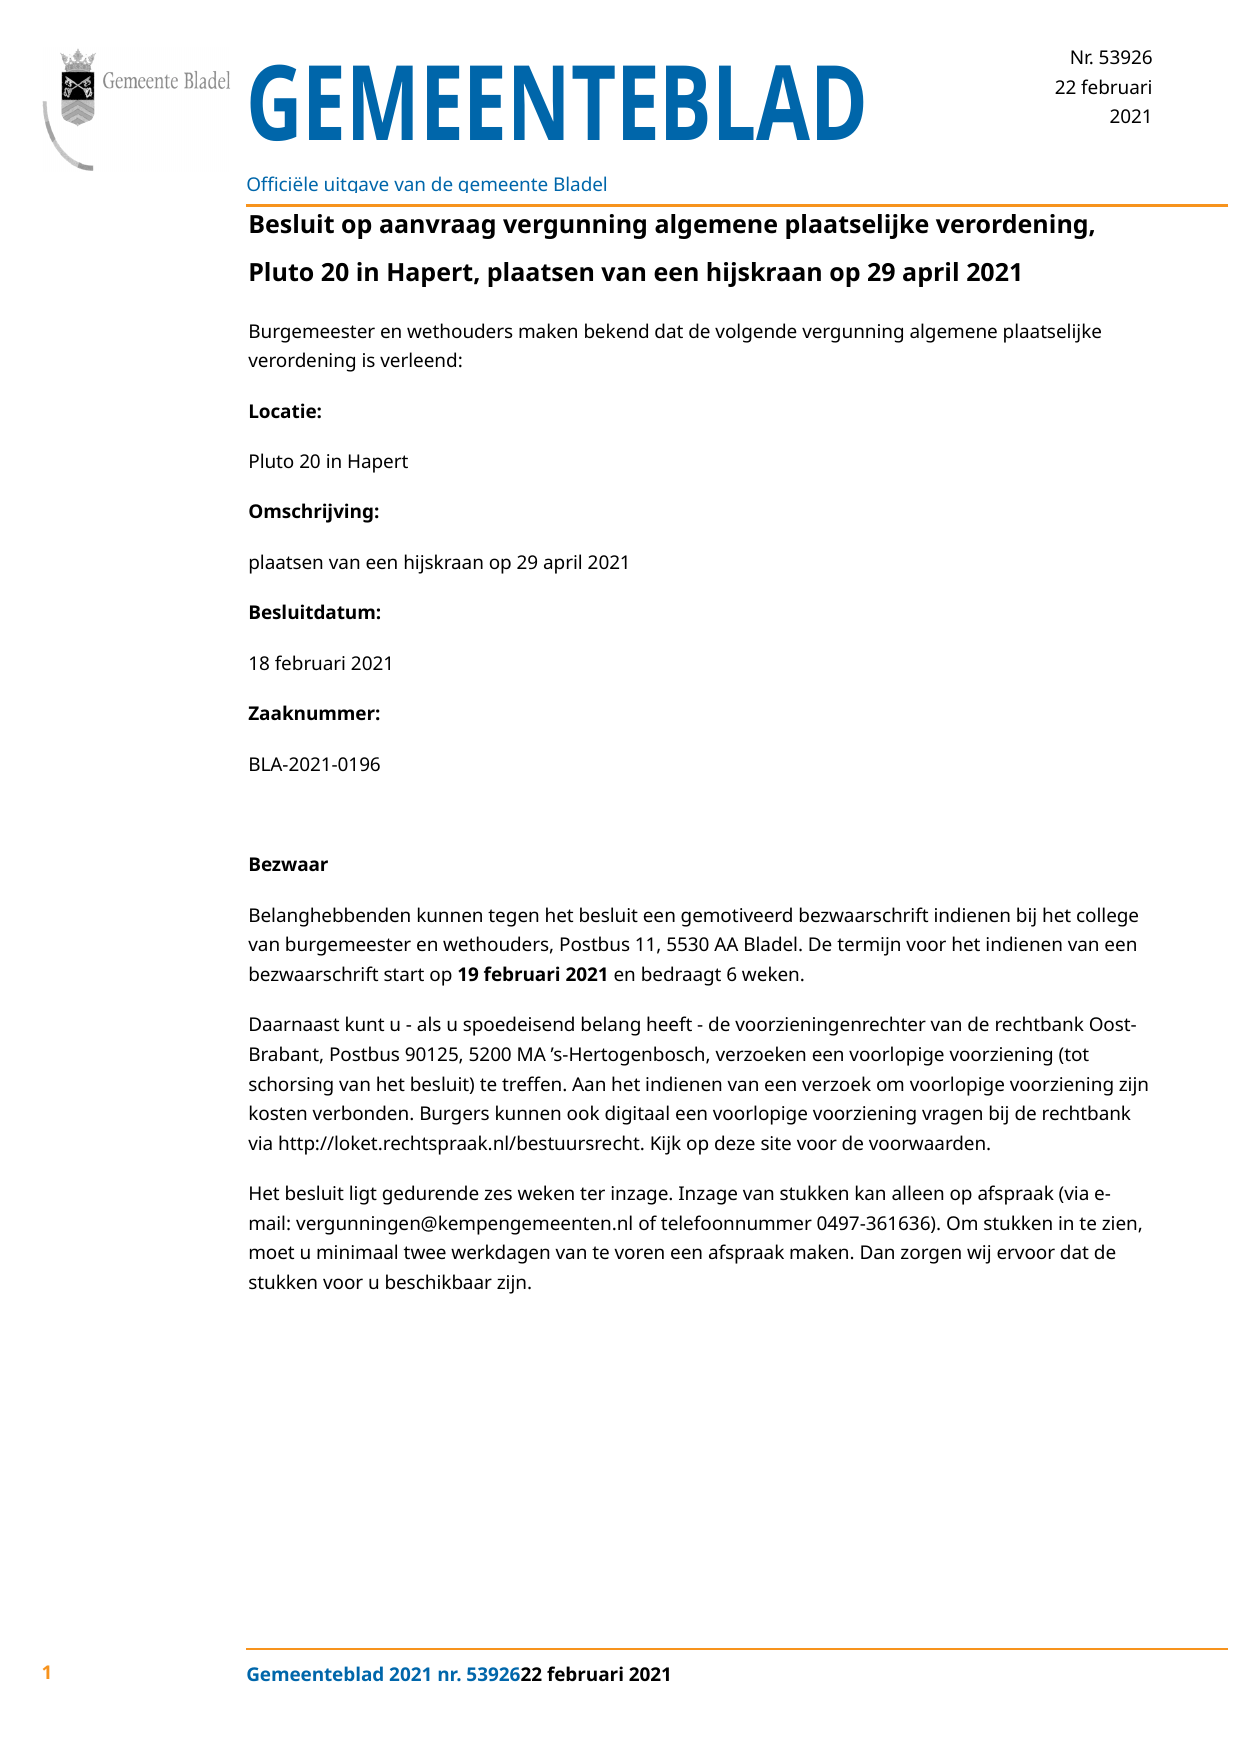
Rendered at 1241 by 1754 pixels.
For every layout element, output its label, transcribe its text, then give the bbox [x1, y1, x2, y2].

text Omschrijving: [248, 499, 1152, 524]
text 18 februari 2021 [248, 650, 1152, 676]
text Daarnaast kunt u - als u spoedeisend belang heeft - de voorzieningenrechter van de rechtbank Oost-Brabant, Postbus 90125, 5200 MA ’s-Hertogenbosch, verzoeken een voorlopige voorziening (tot schorsing van het besluit) te treffen. Aan het indienen van een verzoek om voorlopige voorziening zijn kosten verbonden. Burgers kunnen ook digitaal een voorlopige voorziening vragen bij de rechtbank via http://loket.rechtspraak.nl/bestuursrecht. Kijk op deze site voor de voorwaarden. [248, 1012, 1152, 1156]
text Locatie: [248, 398, 1152, 424]
text Bezwaar [248, 852, 1152, 877]
text Zaaknummer: [248, 700, 1152, 726]
text plaatsen van een hijskraan op 29 april 2021 [248, 549, 1152, 575]
text Belanghebbenden kunnen tegen het besluit een gemotiveerd bezwaarschrift indienen bij het college van burgemeester en wethouders, Postbus 11, 5530 AA Bladel. De termijn voor het indienen van een bezwaarschrift start op 19 februari 2021 en bedraagt 6 weken. [248, 902, 1152, 987]
text Besluit op aanvraag vergunning algemene plaatselijke verordening, Pluto 20 in Hapert, plaatsen van een hijskraan op 29 april 2021 [248, 207, 1152, 288]
text Burgemeester en wethouders maken bekend dat de volgende vergunning algemene plaatselijke verordening is verleend: [248, 318, 1152, 373]
picture [41, 47, 231, 172]
text Pluto 20 in Hapert [248, 448, 1152, 474]
text Het besluit ligt gedurende zes weken ter inzage. Inzage van stukken kan alleen op afspraak (via e-mail: vergunningen@kempengemeenten.nl of telefoonnummer 0497-361636). Om stukken in te zien, moet u minimaal twee werkdagen van te voren een afspraak maken. Dan zorgen wij ervoor dat de stukken voor u beschikbaar zijn. [248, 1180, 1152, 1295]
text Besluitdatum: [248, 599, 1152, 625]
text BLA-2021-0196 [248, 751, 1152, 777]
